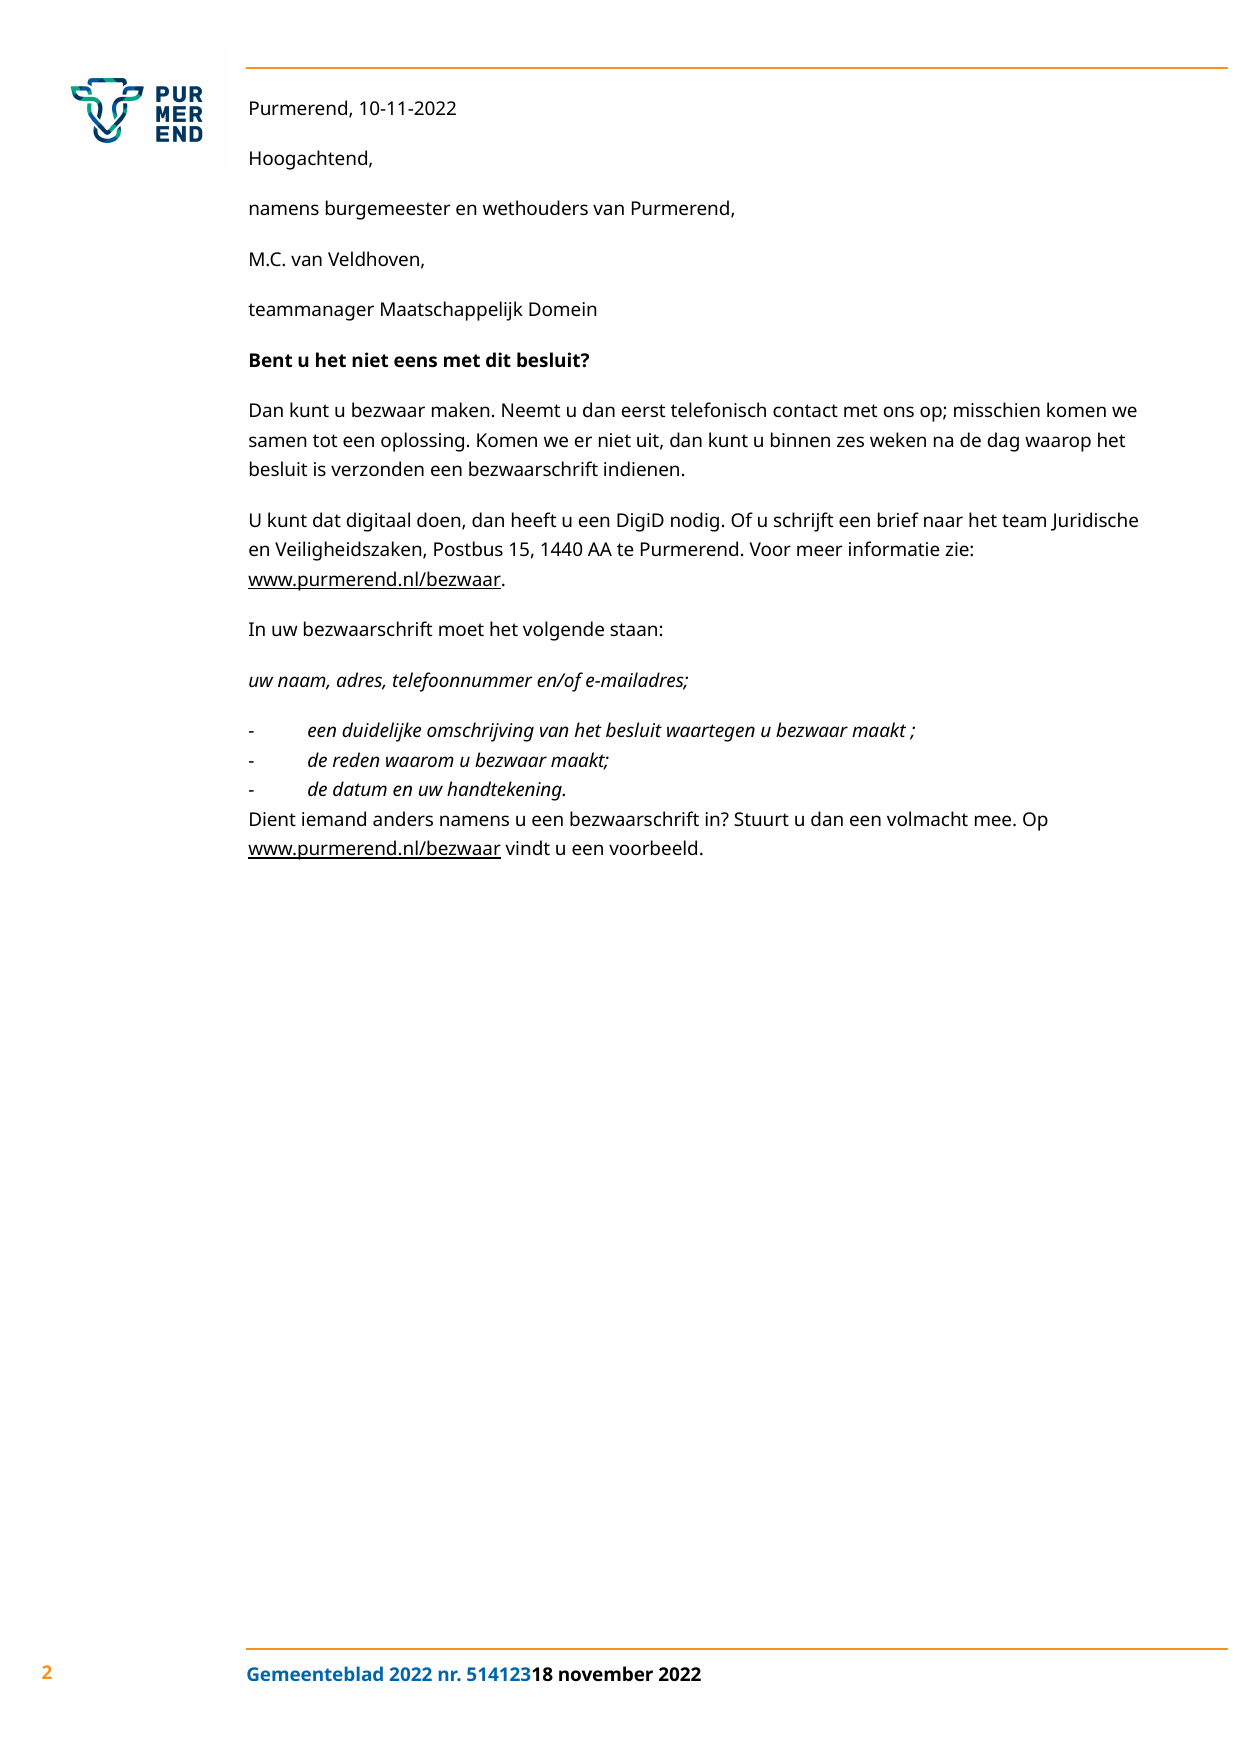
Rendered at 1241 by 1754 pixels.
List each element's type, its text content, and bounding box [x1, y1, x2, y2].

text M.C. van Veldhoven, [248, 246, 1152, 272]
text Dan kunt u bezwaar maken. Neemt u dan eerst telefonisch contact met ons op; misschien komen we samen tot een oplossing. Komen we er niet uit, dan kunt u binnen zes weken na de dag waarop het besluit is verzonden een bezwaarschrift indienen. [248, 397, 1152, 482]
list de reden waarom u bezwaar maakt; [248, 747, 1152, 773]
text U kunt dat digitaal doen, dan heeft u een DigiD nodig. Of u schrijft een brief naar het team Juridische en Veiligheidszaken, Postbus 15, 1440 AA te Purmerend. Voor meer informatie zie: www.purmerend.nl/bezwaar. [248, 507, 1152, 592]
text Bent u het niet eens met dit besluit? [248, 347, 1152, 373]
text uw naam, adres, telefoonnummer en/of e-mailadres; [248, 667, 1152, 693]
text teammanager Maatschappelijk Domein [248, 296, 1152, 322]
text Dient iemand anders namens u een bezwaarschrift in? Stuurt u dan een volmacht mee. Op www.purmerend.nl/bezwaar vindt u een voorbeeld. [248, 806, 1152, 861]
text In uw bezwaarschrift moet het volgende staan: [248, 616, 1152, 642]
text namens burgemeester en wethouders van Purmerend, [248, 196, 1152, 221]
text Hoogachtend, [248, 145, 1152, 171]
list de datum en uw handtekening. [248, 776, 1152, 802]
picture [41, 47, 231, 172]
list een duidelijke omschrijving van het besluit waartegen u bezwaar maakt ; [248, 717, 1152, 743]
text Purmerend, 10-11-2022 [248, 95, 1152, 121]
